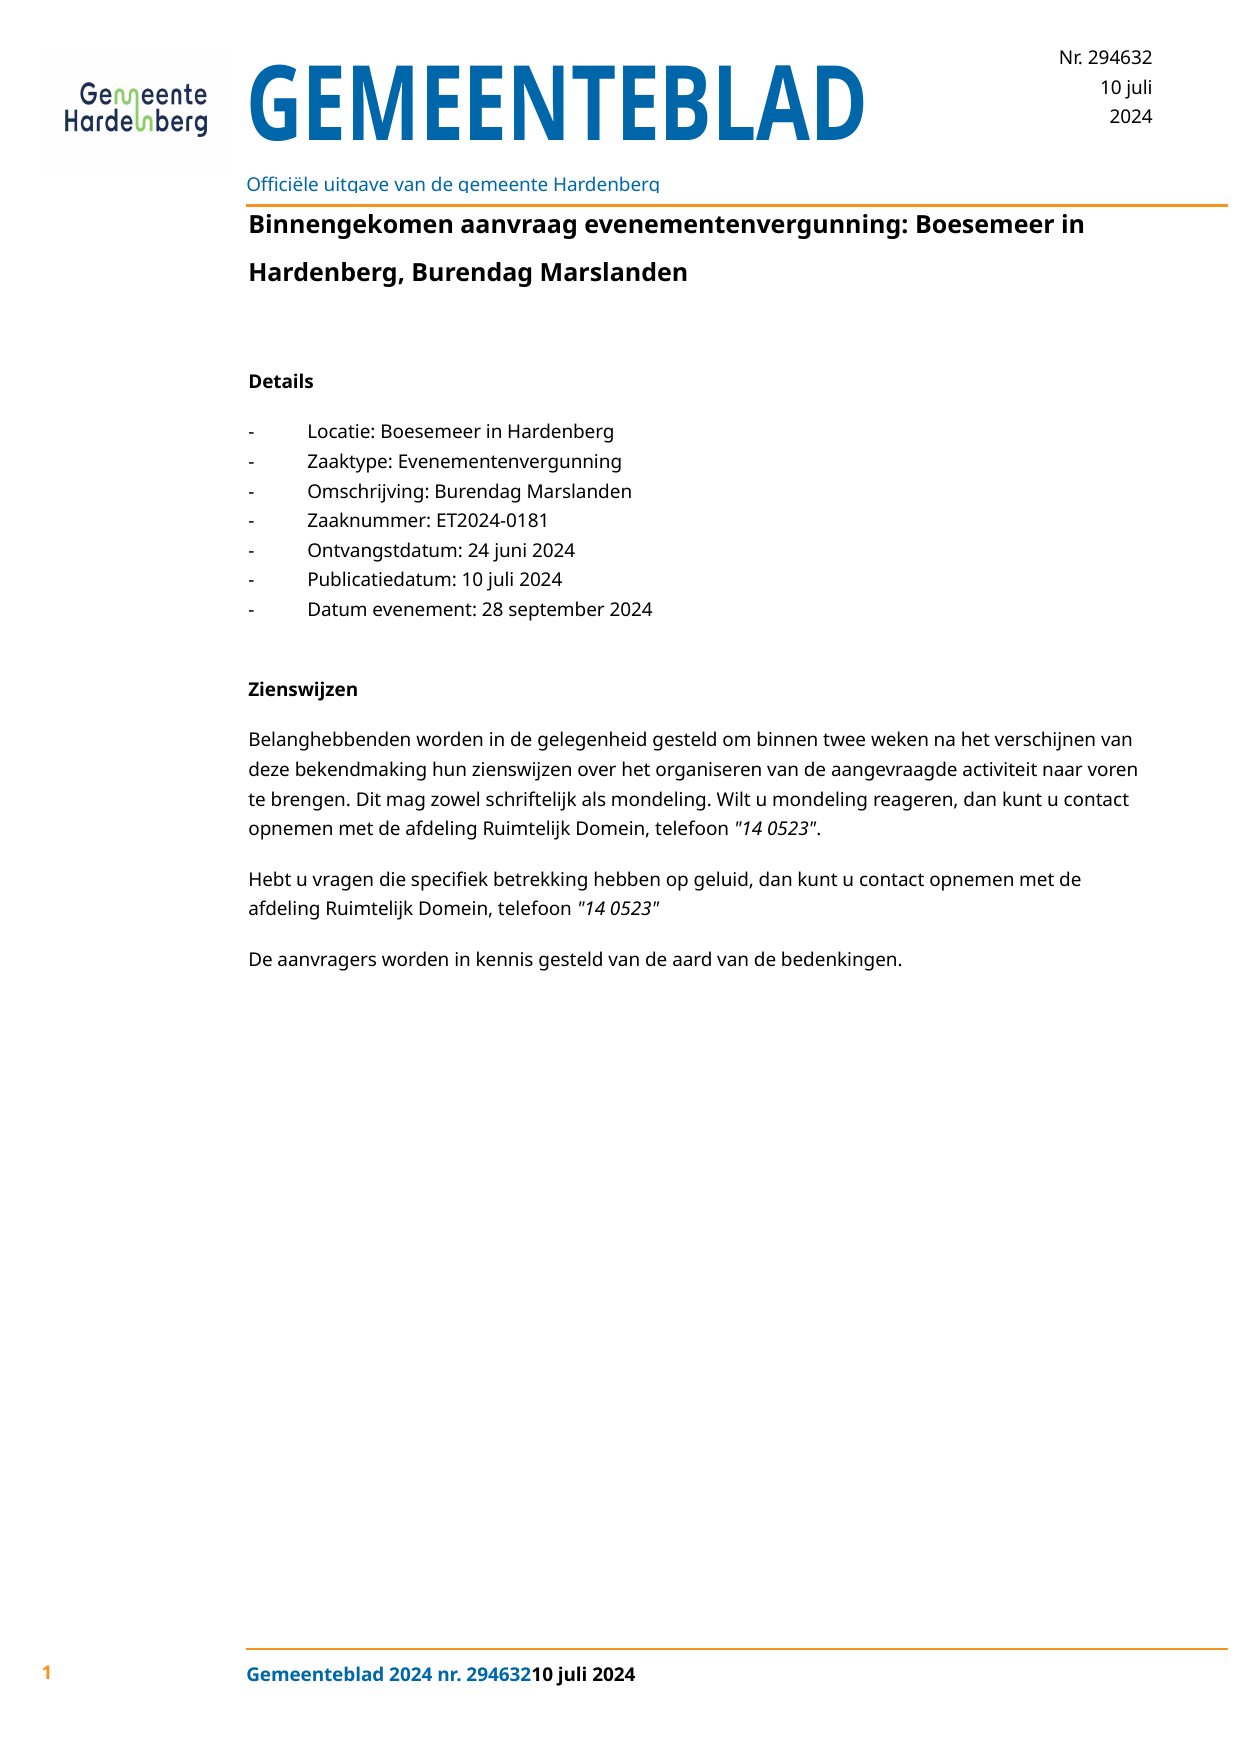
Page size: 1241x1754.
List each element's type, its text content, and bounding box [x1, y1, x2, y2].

list Publicatiedatum: 10 juli 2024 [248, 567, 1152, 592]
text Binnengekomen aanvraag evenementenvergunning: Boesemeer in Hardenberg, Burendag Marslanden [248, 207, 1152, 288]
text Belanghebbenden worden in de gelegenheid gesteld om binnen twee weken na het verschijnen van deze bekendmaking hun zienswijzen over het organiseren van de aangevraagde activiteit naar voren te brengen. Dit mag zowel schriftelijk als mondeling. Wilt u mondeling reageren, dan kunt u contact opnemen met de afdeling Ruimtelijk Domein, telefoon "14 0523". [248, 727, 1152, 841]
text De aanvragers worden in kennis gesteld van de aard van de bedenkingen. [248, 946, 1152, 972]
picture [41, 47, 231, 172]
list Datum evenement: 28 september 2024 [248, 596, 1152, 622]
list Omschrijving: Burendag Marslanden [248, 478, 1152, 504]
text Hebt u vragen die specifiek betrekking hebben op geluid, dan kunt u contact opnemen met de afdeling Ruimtelijk Domein, telefoon "14 0523" [248, 866, 1152, 921]
text Zienswijzen [248, 676, 1152, 702]
list Ontvangstdatum: 24 juni 2024 [248, 537, 1152, 563]
text Details [248, 368, 1152, 394]
list Zaaknummer: ET2024-0181 [248, 507, 1152, 533]
list Zaaktype: Evenementenvergunning [248, 448, 1152, 474]
list Locatie: Boesemeer in Hardenberg [248, 419, 1152, 444]
